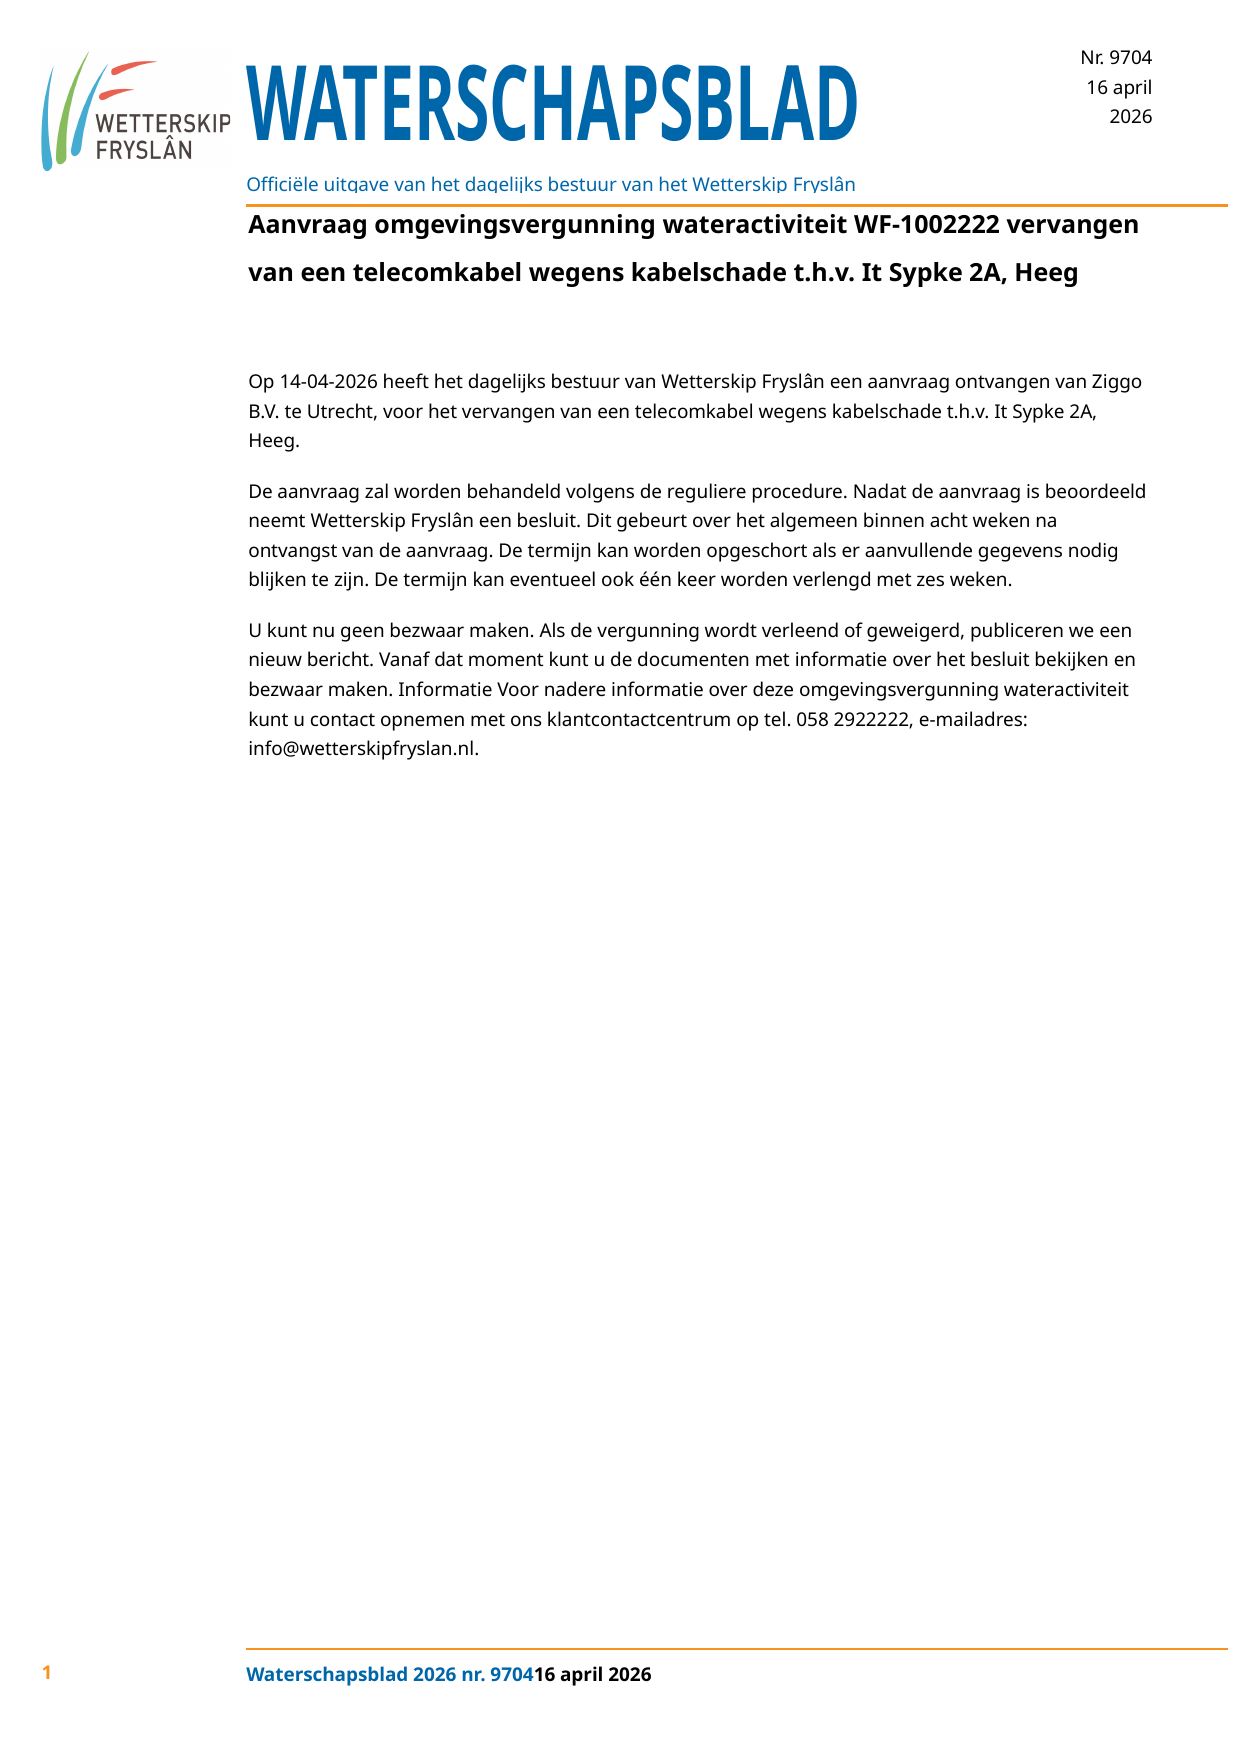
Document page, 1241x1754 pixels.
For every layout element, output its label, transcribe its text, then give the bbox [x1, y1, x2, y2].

text Aanvraag omgevingsvergunning wateractiviteit WF-1002222 vervangen van een telecomkabel wegens kabelschade t.h.v. It Sypke 2A, Heeg [248, 207, 1152, 288]
text U kunt nu geen bezwaar maken. Als de vergunning wordt verleend of geweigerd, publiceren we een nieuw bericht. Vanaf dat moment kunt u de documenten met informatie over het besluit bekijken en bezwaar maken. Informatie Voor nadere informatie over deze omgevingsvergunning wateractiviteit kunt u contact opnemen met ons klantcontactcentrum op tel. 058 2922222, e-mailadres: info@wetterskipfryslan.nl. [248, 617, 1152, 761]
text Op 14-04-2026 heeft het dagelijks bestuur van Wetterskip Fryslân een aanvraag ontvangen van Ziggo B.V. te Utrecht, voor het vervangen van een telecomkabel wegens kabelschade t.h.v. It Sypke 2A, Heeg. [248, 368, 1152, 453]
picture [41, 47, 231, 172]
text De aanvraag zal worden behandeld volgens de reguliere procedure. Nadat de aanvraag is beoordeeld neemt Wetterskip Fryslân een besluit. Dit gebeurt over het algemeen binnen acht weken na ontvangst van de aanvraag. De termijn kan worden opgeschort als er aanvullende gegevens nodig blijken te zijn. De termijn kan eventueel ook één keer worden verlengd met zes weken. [248, 478, 1152, 592]
